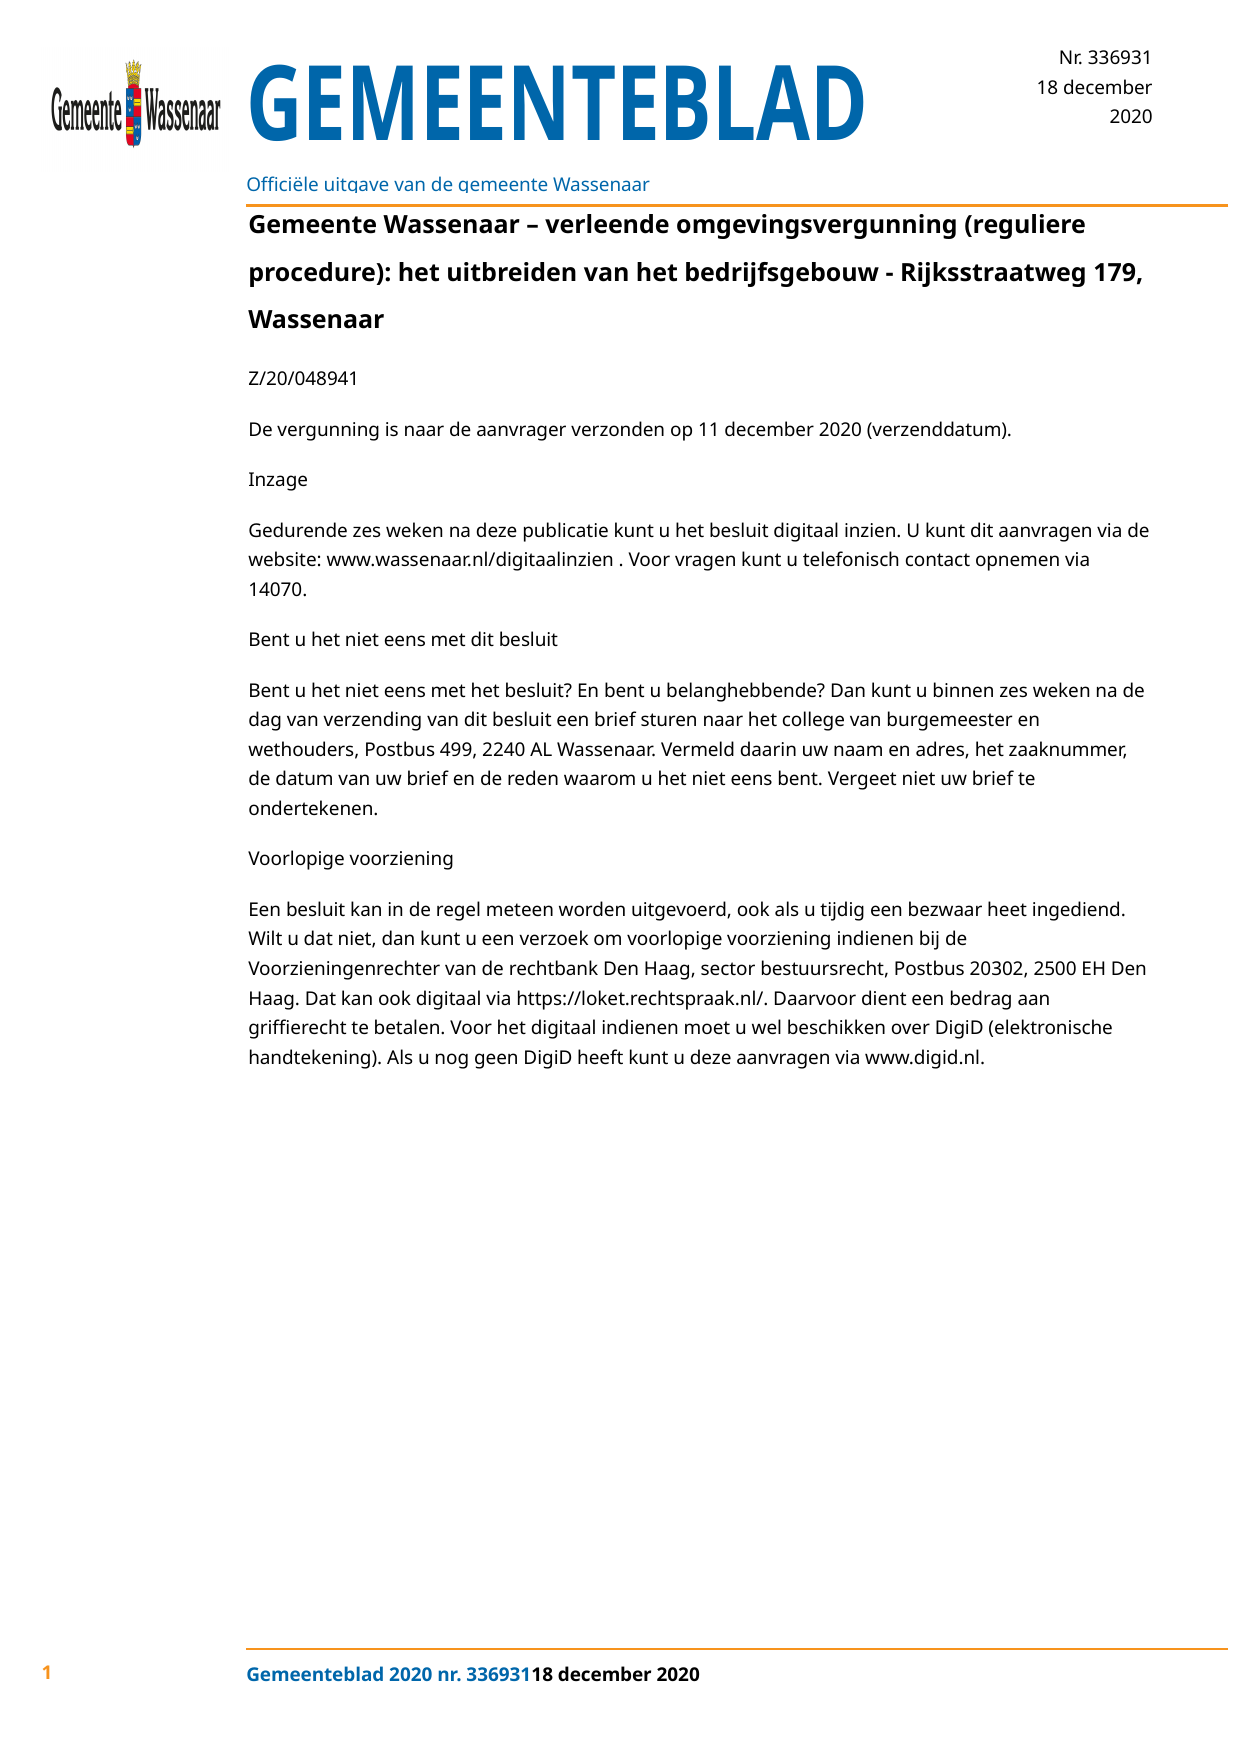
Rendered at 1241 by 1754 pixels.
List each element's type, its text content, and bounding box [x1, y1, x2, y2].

text Voorlopige voorziening [248, 846, 1152, 871]
text De vergunning is naar de aanvrager verzonden op 11 december 2020 (verzenddatum). [248, 416, 1152, 442]
text Gedurende zes weken na deze publicatie kunt u het besluit digitaal inzien. U kunt dit aanvragen via de website: www.wassenaar.nl/digitaalinzien . Voor vragen kunt u telefonisch contact opnemen via 14070. [248, 517, 1152, 602]
text Een besluit kan in de regel meteen worden uitgevoerd, ook als u tijdig een bezwaar heet ingediend. Wilt u dat niet, dan kunt u een verzoek om voorlopige voorziening indienen bij de Voorzieningenrechter van de rechtbank Den Haag, sector bestuursrecht, Postbus 20302, 2500 EH Den Haag. Dat kan ook digitaal via https://loket.rechtspraak.nl/. Daarvoor dient een bedrag aan griffierecht te betalen. Voor het digitaal indienen moet u wel beschikken over DigiD (elektronische handtekening). Als u nog geen DigiD heeft kunt u deze aanvragen via www.digid.nl. [248, 896, 1152, 1069]
text Gemeente Wassenaar – verleende omgevingsvergunning (reguliere procedure): het uitbreiden van het bedrijfsgebouw - Rijksstraatweg 179, Wassenaar [248, 207, 1152, 336]
text Z/20/048941 [248, 366, 1152, 391]
text Bent u het niet eens met het besluit? En bent u belanghebbende? Dan kunt u binnen zes weken na de dag van verzending van dit besluit een brief sturen naar het college van burgemeester en wethouders, Postbus 499, 2240 AL Wassenaar. Vermeld daarin uw naam en adres, het zaaknummer, de datum van uw brief en de reden waarom u het niet eens bent. Vergeet niet uw brief te ondertekenen. [248, 677, 1152, 821]
text Inzage [248, 466, 1152, 492]
picture [41, 47, 231, 172]
text Bent u het niet eens met dit besluit [248, 626, 1152, 652]
